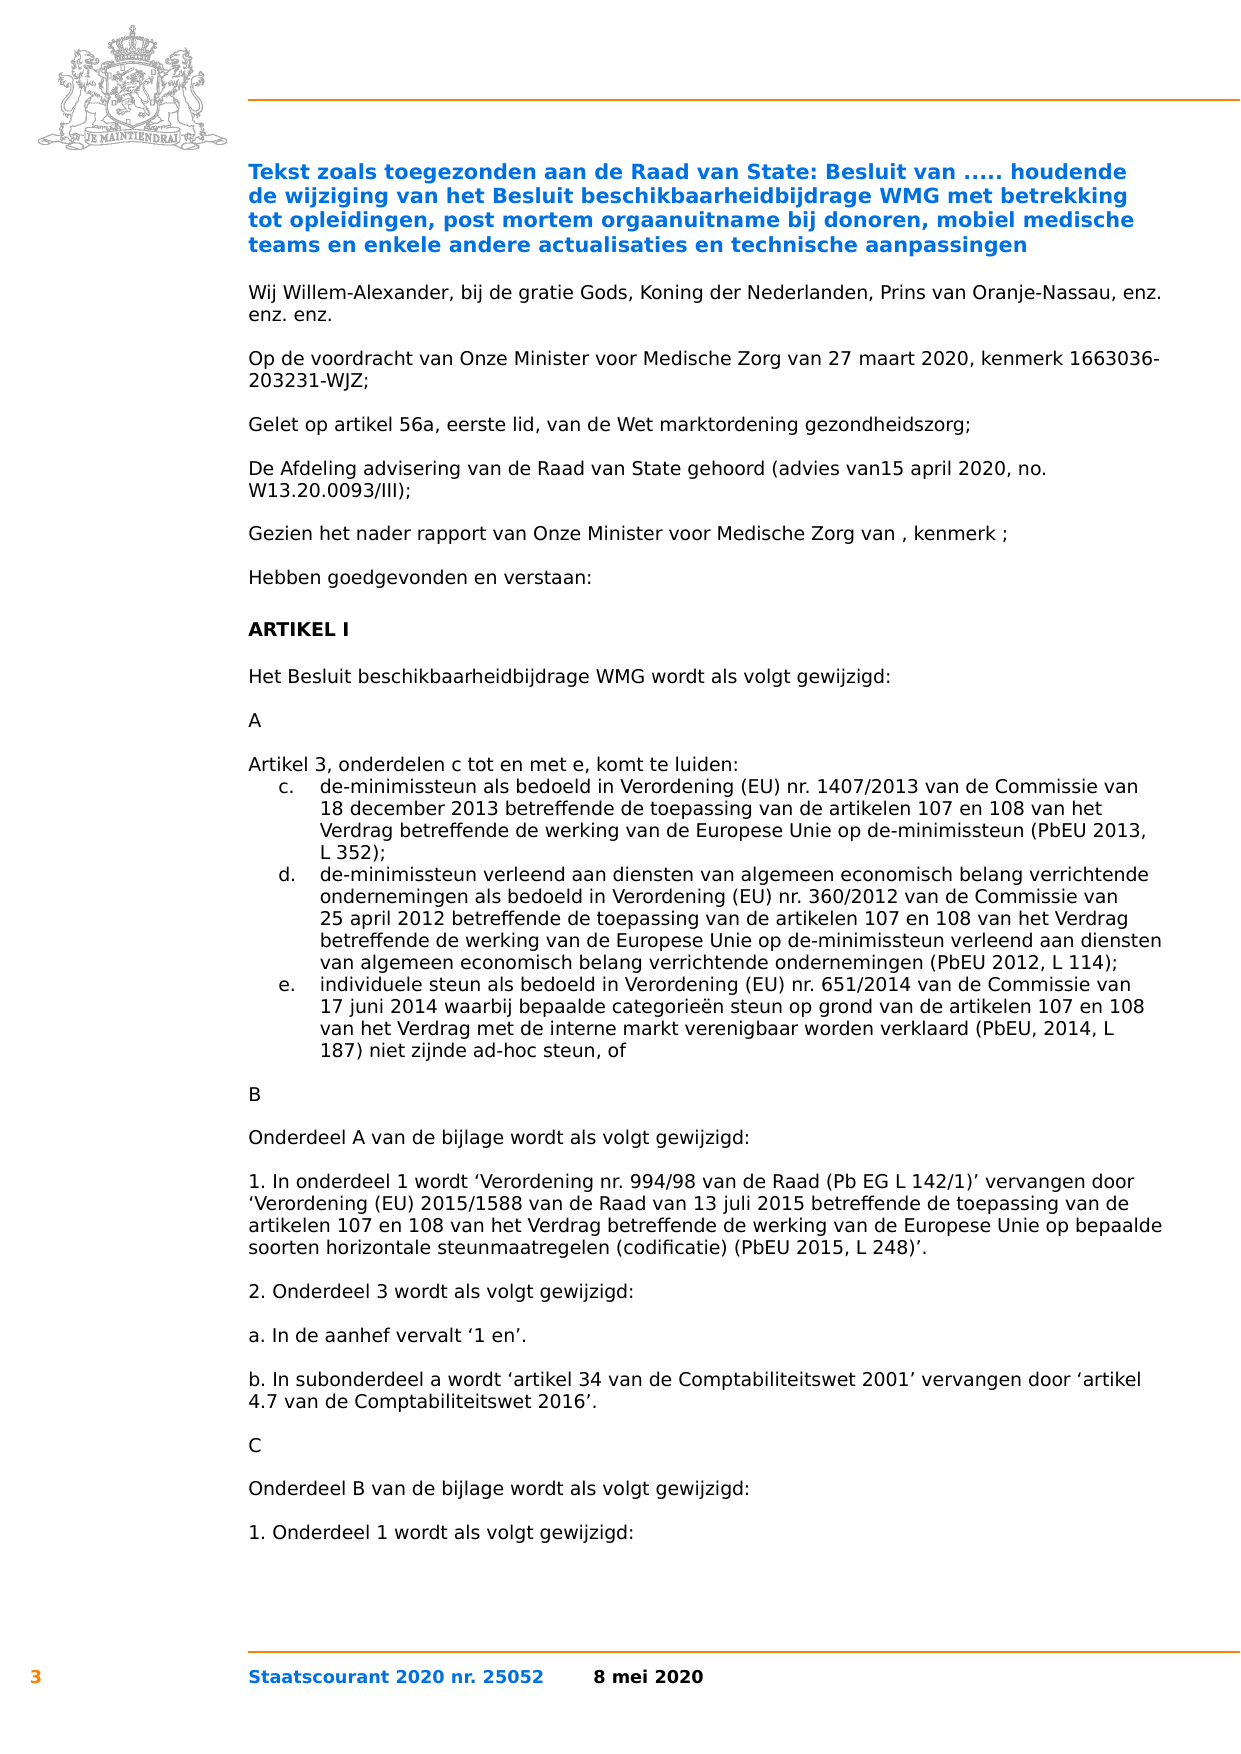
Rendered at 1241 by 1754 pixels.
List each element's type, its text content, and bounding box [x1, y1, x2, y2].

text c. de-minimissteun als bedoeld in Verordening (EU) nr. 1407/2013 van de Commissie van 18 december 2013 betreffende de toepassing van de artikelen 107 en 108 van het Verdrag betreffende de werking van de Europese Unie op de-minimissteun (PbEU 2013, L 352); [278, 776, 1163, 864]
text 2. Onderdeel 3 wordt als volgt gewijzigd: [248, 1281, 1163, 1303]
text Onderdeel B van de bijlage wordt als volgt gewijzigd: [248, 1478, 1163, 1500]
text 1. In onderdeel 1 wordt ‘Verordening nr. 994/98 van de Raad (Pb EG L 142/1)’ vervangen door ‘Verordening (EU) 2015/1588 van de Raad van 13 juli 2015 betreffende de toepassing van de artikelen 107 en 108 van het Verdrag betreffende de werking van de Europese Unie op bepaalde soorten horizontale steunmaatregelen (codificatie) (PbEU 2015, L 248)’. [248, 1171, 1163, 1259]
subtitle ARTIKEL I [248, 619, 1163, 641]
picture [38, 25, 227, 150]
text a. In de aanhef vervalt ‘1 en’. [248, 1325, 1163, 1347]
text e. individuele steun als bedoeld in Verordening (EU) nr. 651/2014 van de Commissie van 17 juni 2014 waarbij bepaalde categorieën steun op grond van de artikelen 107 en 108 van het Verdrag met de interne markt verenigbaar worden verklaard (PbEU, 2014, L 187) niet zijnde ad-hoc steun, of [278, 974, 1163, 1062]
text Het Besluit beschikbaarheidbijdrage WMG wordt als volgt gewijzigd: [248, 666, 1163, 688]
subtitle Tekst zoals toegezonden aan de Raad van State: Besluit van ..... houdende de wijziging van het Besluit beschikbaarheidbijdrage WMG met betrekking tot opleidingen, post mortem orgaanuitname bij donoren, mobiel medische teams en enkele andere actualisaties en technische aanpassingen [248, 160, 1163, 257]
text d. de-minimissteun verleend aan diensten van algemeen economisch belang verrichtende ondernemingen als bedoeld in Verordening (EU) nr. 360/2012 van de Commissie van 25 april 2012 betreffende de toepassing van de artikelen 107 en 108 van het Verdrag betreffende de werking van de Europese Unie op de-minimissteun verleend aan diensten van algemeen economisch belang verrichtende ondernemingen (PbEU 2012, L 114); [278, 864, 1163, 974]
text B [248, 1083, 1163, 1105]
text Artikel 3, onderdelen c tot en met e, komt te luiden: [248, 754, 1163, 776]
text De Afdeling advisering van de Raad van State gehoord (advies van15 april 2020, no. W13.20.0093/III); [248, 457, 1163, 501]
text Wij Willem-Alexander, bij de gratie Gods, Koning der Nederlanden, Prins van Oranje-Nassau, enz. enz. enz. [248, 282, 1163, 326]
text 1. Onderdeel 1 wordt als volgt gewijzigd: [248, 1522, 1163, 1544]
text Gezien het nader rapport van Onze Minister voor Medische Zorg van , kenmerk ; [248, 523, 1163, 545]
text Gelet op artikel 56a, eerste lid, van de Wet marktordening gezondheidszorg; [248, 414, 1163, 436]
text b. In subonderdeel a wordt ‘artikel 34 van de Comptabiliteitswet 2001’ vervangen door ‘artikel 4.7 van de Comptabiliteitswet 2016’. [248, 1369, 1163, 1413]
text C [248, 1434, 1163, 1456]
text Op de voordracht van Onze Minister voor Medische Zorg van 27 maart 2020, kenmerk 1663036-203231-WJZ; [248, 348, 1163, 392]
text Onderdeel A van de bijlage wordt als volgt gewijzigd: [248, 1127, 1163, 1149]
text A [248, 710, 1163, 732]
text Hebben goedgevonden en verstaan: [248, 567, 1163, 589]
